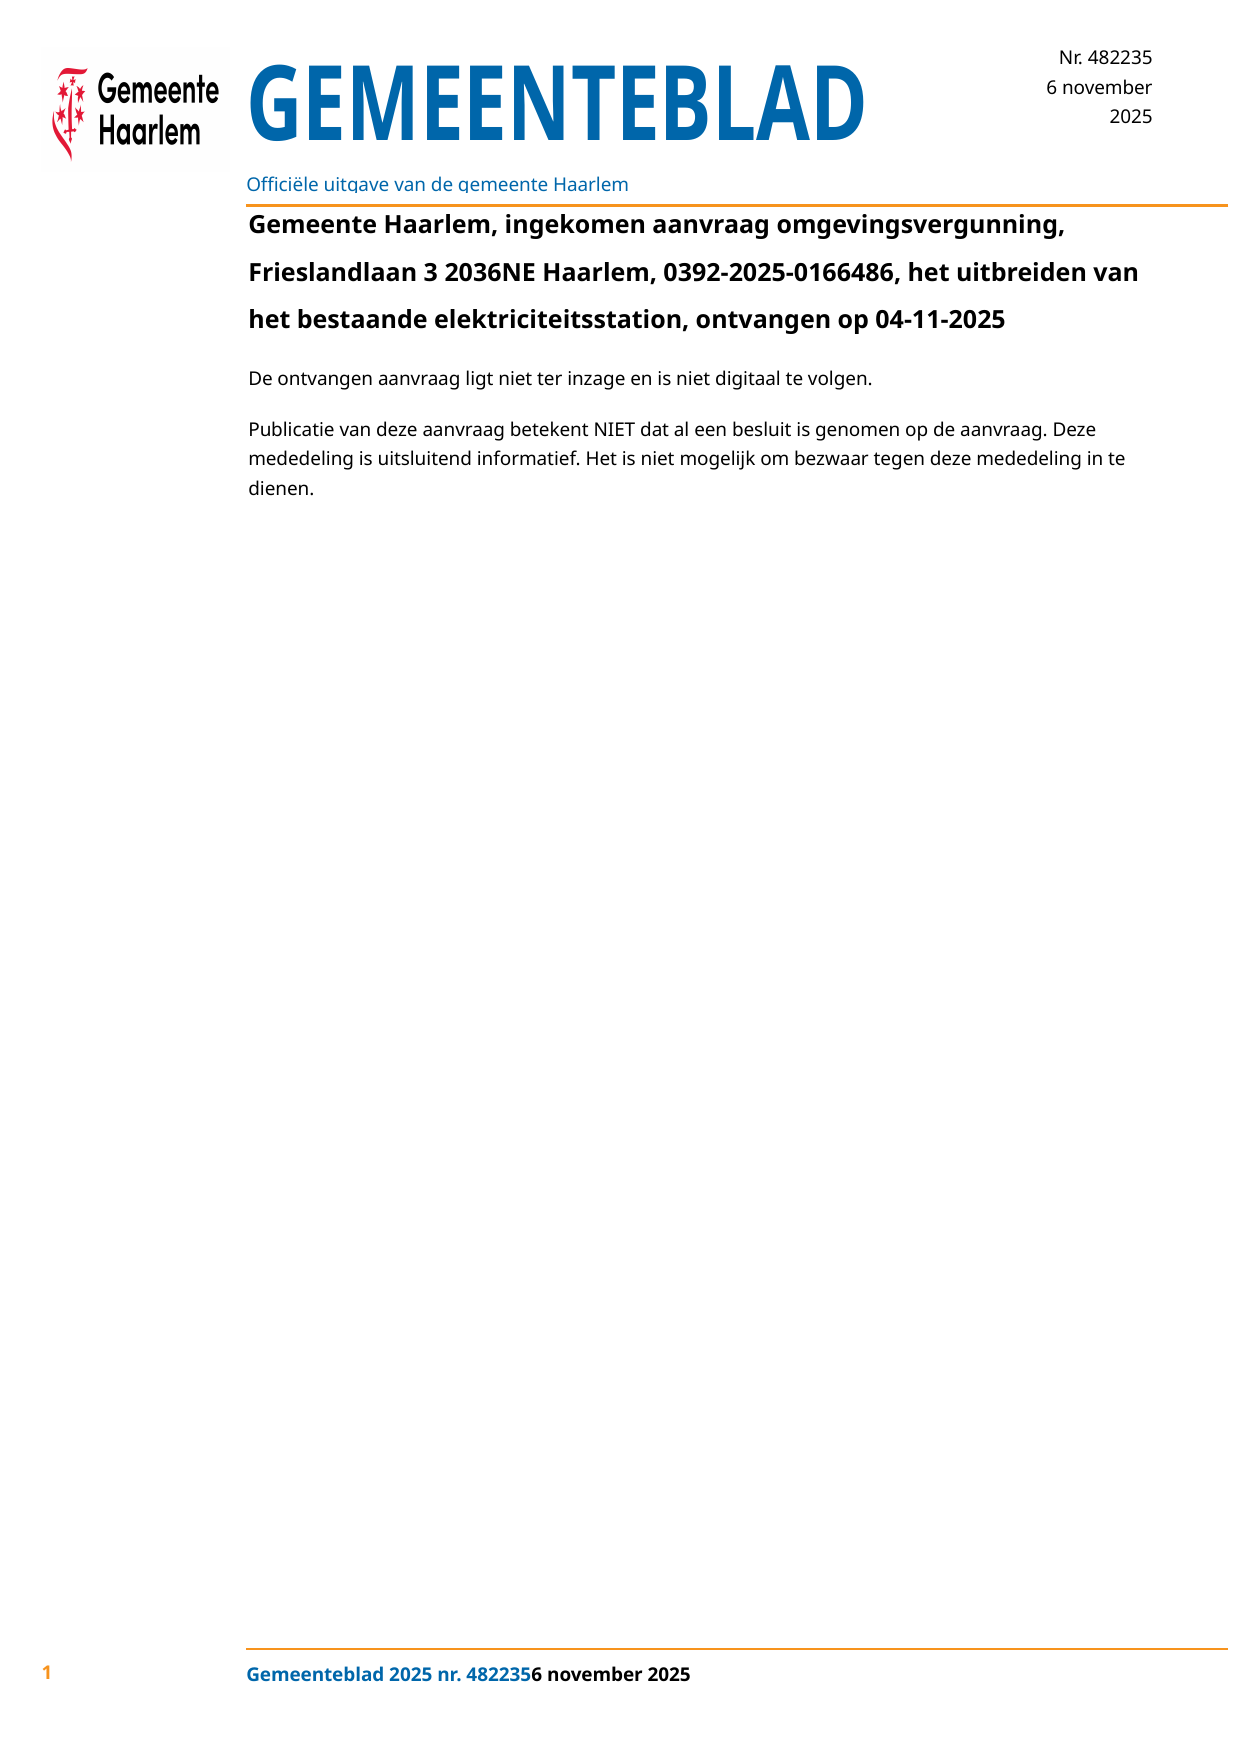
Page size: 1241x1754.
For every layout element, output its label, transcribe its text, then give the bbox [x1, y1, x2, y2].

text De ontvangen aanvraag ligt niet ter inzage en is niet digitaal te volgen. [248, 366, 1152, 391]
picture [41, 47, 231, 172]
text Publicatie van deze aanvraag betekent NIET dat al een besluit is genomen op de aanvraag. Deze mededeling is uitsluitend informatief. Het is niet mogelijk om bezwaar tegen deze mededeling in te dienen. [248, 416, 1152, 501]
text Gemeente Haarlem, ingekomen aanvraag omgevingsvergunning, Frieslandlaan 3 2036NE Haarlem, 0392-2025-0166486, het uitbreiden van het bestaande elektriciteitsstation, ontvangen op 04-11-2025 [248, 207, 1152, 336]
